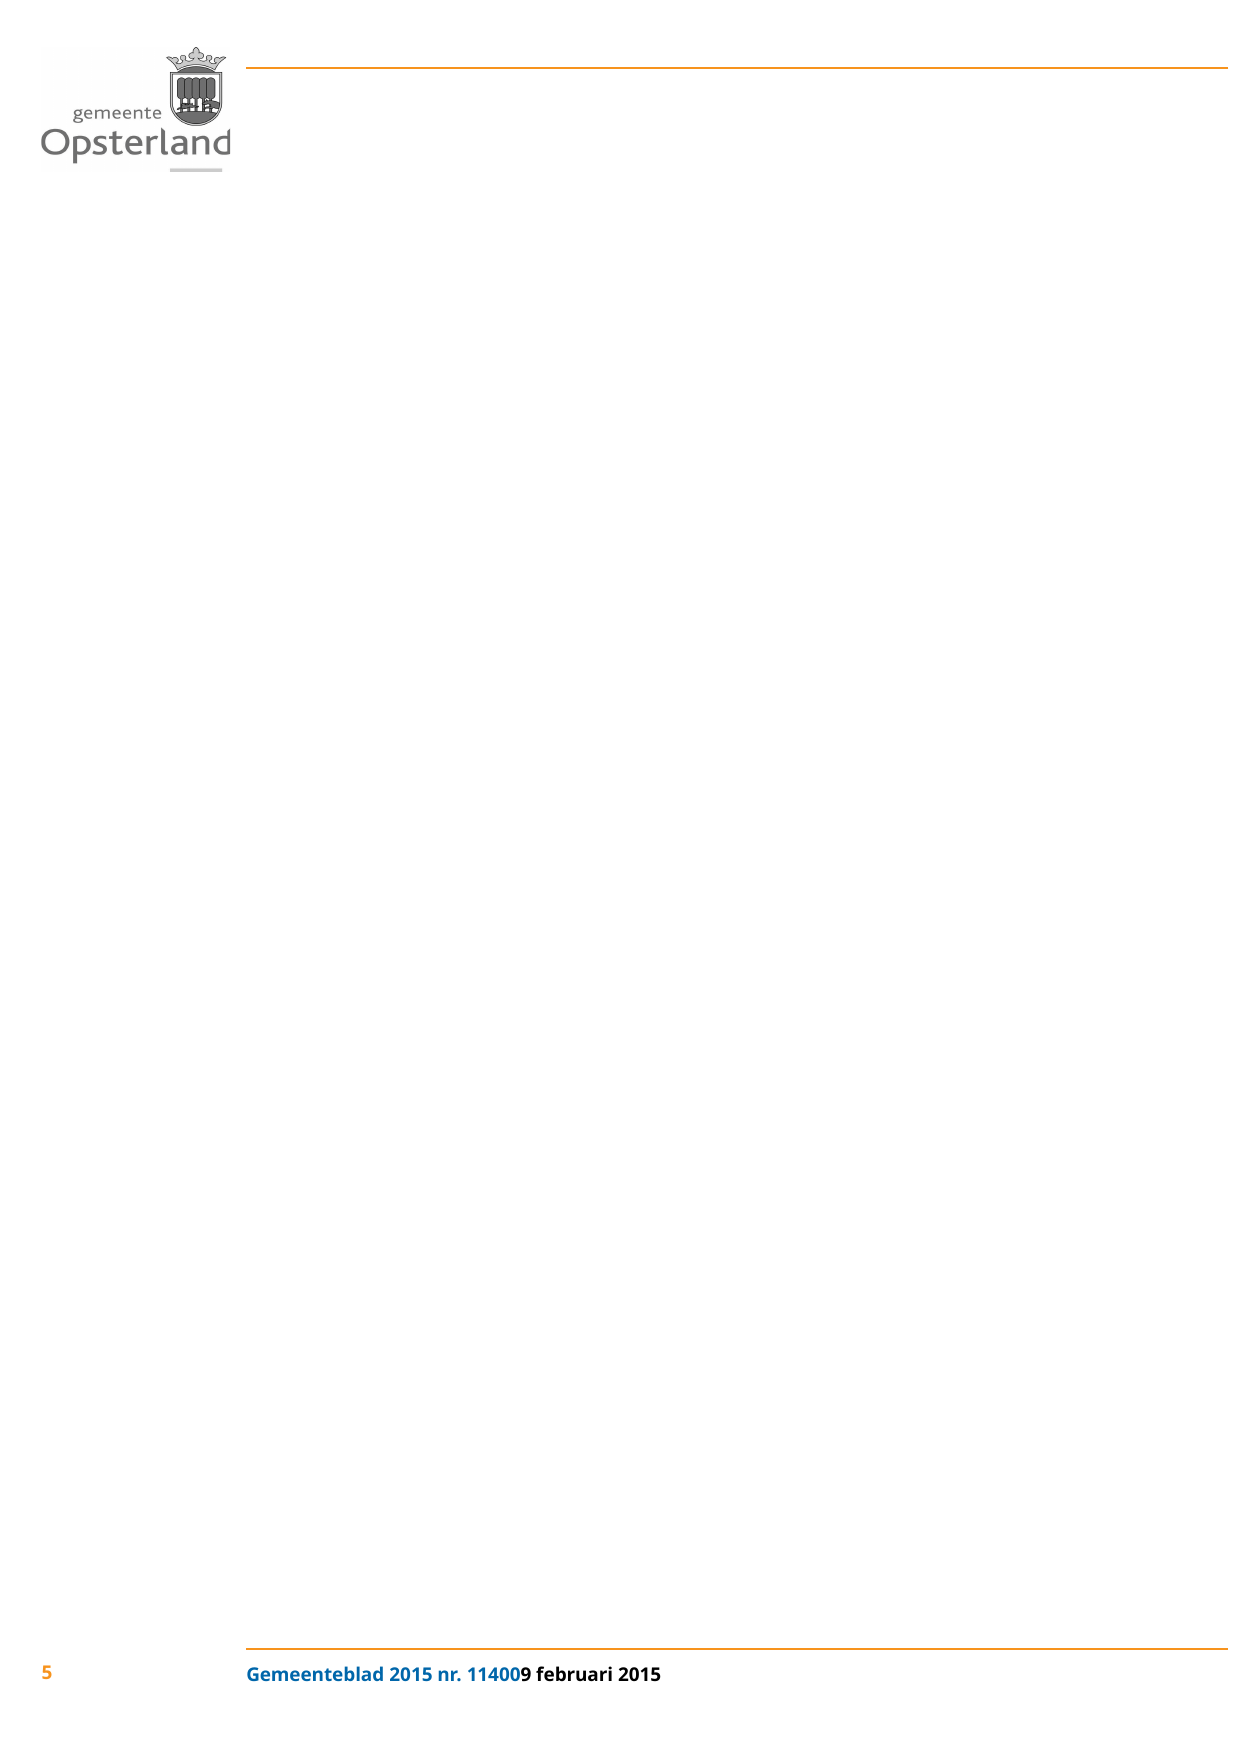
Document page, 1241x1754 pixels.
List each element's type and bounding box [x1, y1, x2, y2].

picture [41, 47, 231, 172]
